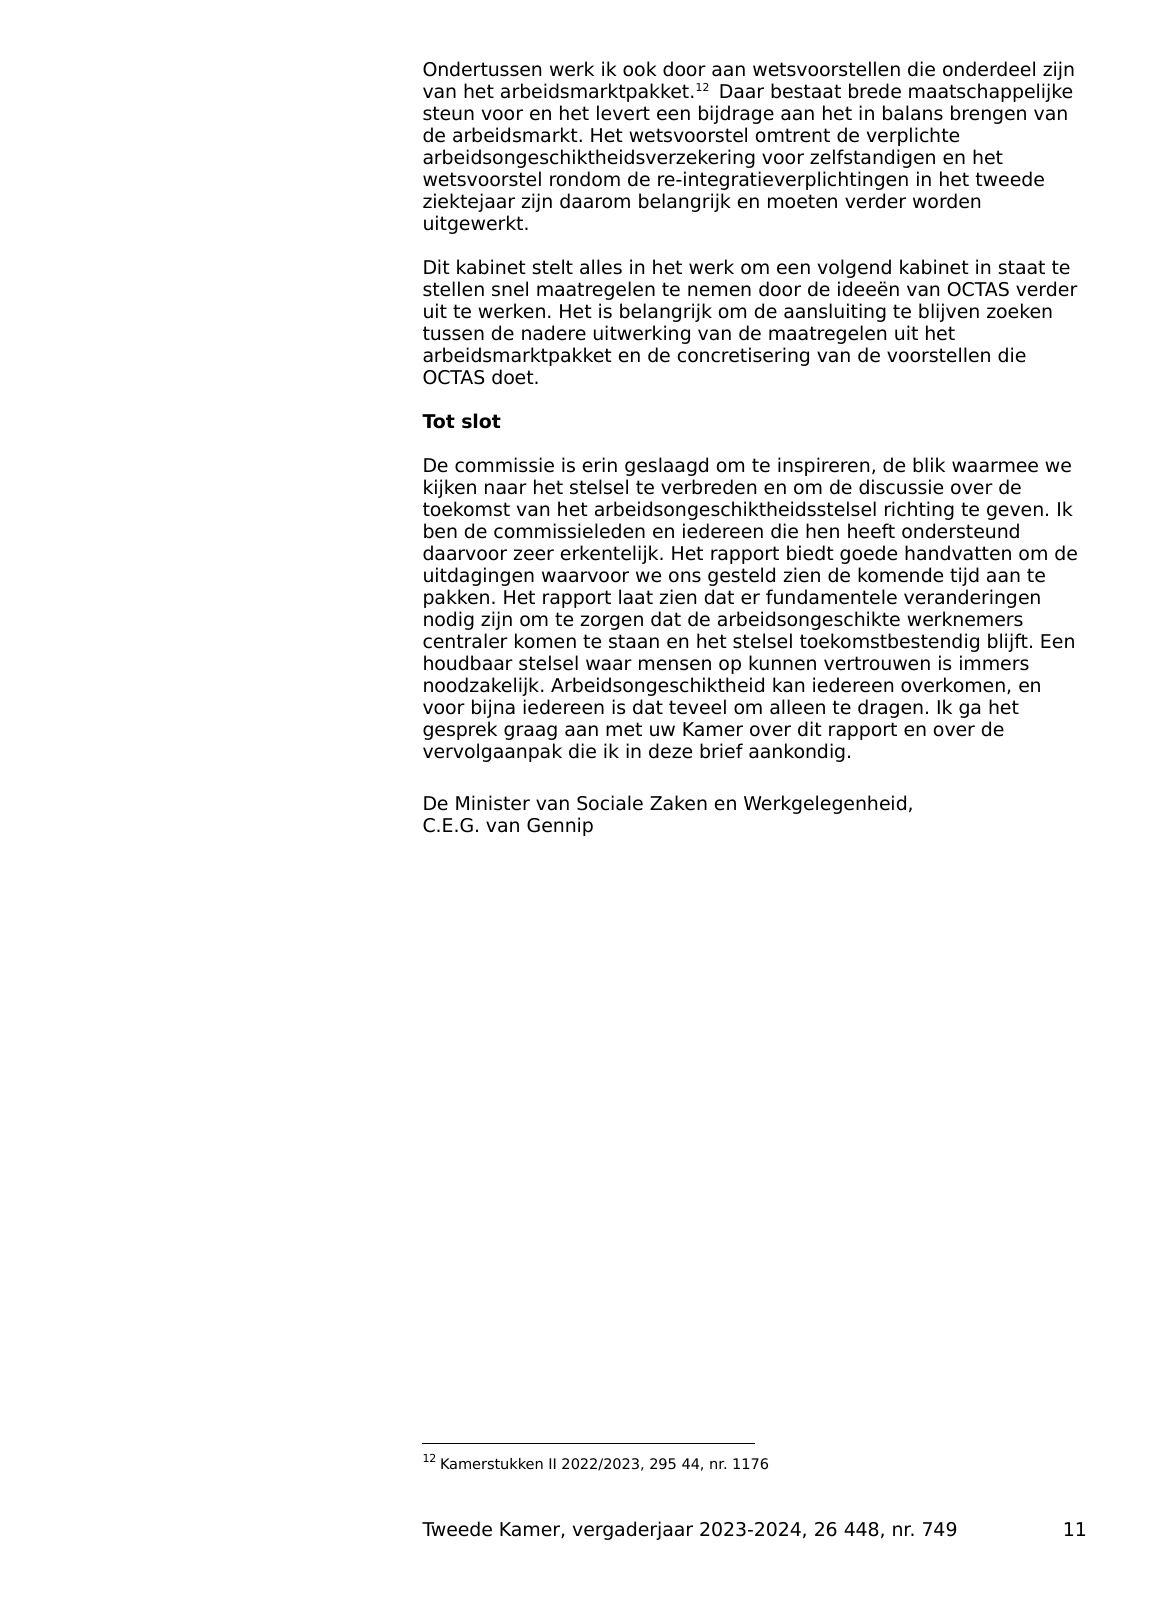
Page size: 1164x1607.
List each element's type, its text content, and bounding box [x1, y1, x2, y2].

text Ondertussen werk ik ook door aan wetsvoorstellen die onderdeel zijn van het arbeidsmarktpakket. Daar bestaat brede maatschappelijke steun voor en het levert een bijdrage aan het in balans brengen van de arbeidsmarkt. Het wetsvoorstel omtrent de verplichte arbeidsongeschiktheidsverzekering voor zelfstandigen en het wetsvoorstel rondom de re-integratieverplichtingen in het tweede ziektejaar zijn daarom belangrijk en moeten verder worden uitgewerkt. [422, 59, 1087, 235]
text Kamerstukken II 2022/2023, 295 44, nr. 1176 [422, 1452, 1087, 1474]
text De commissie is erin geslaagd om te inspireren, de blik waarmee we kijken naar het stelsel te verbreden en om de discussie over de toekomst van het arbeidsongeschiktheidsstelsel richting te geven. Ik ben de commissieleden en iedereen die hen heeft ondersteund daarvoor zeer erkentelijk. Het rapport biedt goede handvatten om de uitdagingen waarvoor we ons gesteld zien de komende tijd aan te pakken. Het rapport laat zien dat er fundamentele veranderingen nodig zijn om te zorgen dat de arbeidsongeschikte werknemers centraler komen te staan en het stelsel toekomstbestendig blijft. Een houdbaar stelsel waar mensen op kunnen vertrouwen is immers noodzakelijk. Arbeidsongeschiktheid kan iedereen overkomen, en voor bijna iedereen is dat teveel om alleen te dragen. Ik ga het gesprek graag aan met uw Kamer over dit rapport en over de vervolgaanpak die ik in deze brief aankondig. [422, 455, 1087, 763]
text De Minister van Sociale Zaken en Werkgelegenheid, C.E.G. van Gennip [422, 793, 1087, 837]
subtitle Tot slot [422, 411, 1087, 433]
text Dit kabinet stelt alles in het werk om een volgend kabinet in staat te stellen snel maatregelen te nemen door de ideeën van OCTAS verder uit te werken. Het is belangrijk om de aansluiting te blijven zoeken tussen de nadere uitwerking van de maatregelen uit het arbeidsmarktpakket en de concretisering van de voorstellen die OCTAS doet. [422, 257, 1087, 389]
